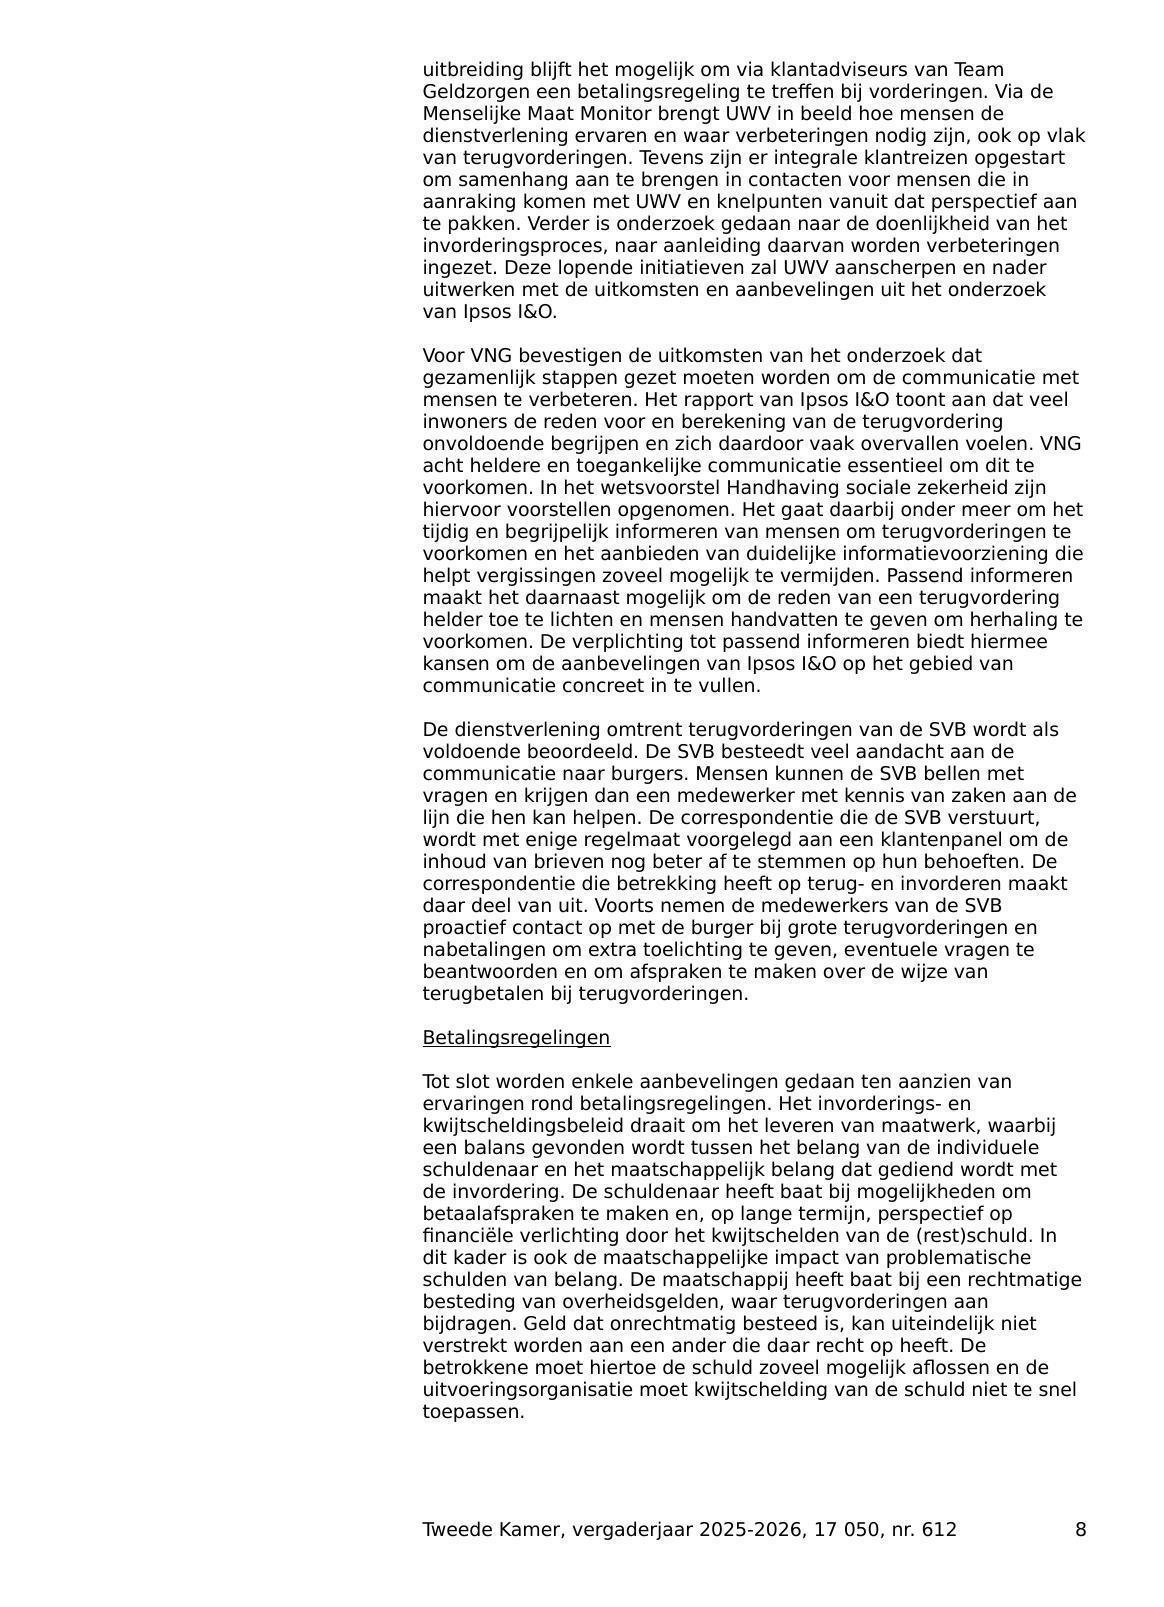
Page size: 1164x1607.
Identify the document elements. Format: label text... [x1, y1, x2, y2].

text uitbreiding blijft het mogelijk om via klantadviseurs van Team Geldzorgen een betalingsregeling te treffen bij vorderingen. Via de Menselijke Maat Monitor brengt UWV in beeld hoe mensen de dienstverlening ervaren en waar verbeteringen nodig zijn, ook op vlak van terugvorderingen. Tevens zijn er integrale klantreizen opgestart om samenhang aan te brengen in contacten voor mensen die in aanraking komen met UWV en knelpunten vanuit dat perspectief aan te pakken. Verder is onderzoek gedaan naar de doenlijkheid van het invorderingsproces, naar aanleiding daarvan worden verbeteringen ingezet. Deze lopende initiatieven zal UWV aanscherpen en nader uitwerken met de uitkomsten en aanbevelingen uit het onderzoek van Ipsos I&O. [422, 59, 1087, 323]
text Voor VNG bevestigen de uitkomsten van het onderzoek dat gezamenlijk stappen gezet moeten worden om de communicatie met mensen te verbeteren. Het rapport van Ipsos I&O toont aan dat veel inwoners de reden voor en berekening van de terugvordering onvoldoende begrijpen en zich daardoor vaak overvallen voelen. VNG acht heldere en toegankelijke communicatie essentieel om dit te voorkomen. In het wetsvoorstel Handhaving sociale zekerheid zijn hiervoor voorstellen opgenomen. Het gaat daarbij onder meer om het tijdig en begrijpelijk informeren van mensen om terugvorderingen te voorkomen en het aanbieden van duidelijke informatievoorziening die helpt vergissingen zoveel mogelijk te vermijden. Passend informeren maakt het daarnaast mogelijk om de reden van een terugvordering helder toe te lichten en mensen handvatten te geven om herhaling te voorkomen. De verplichting tot passend informeren biedt hiermee kansen om de aanbevelingen van Ipsos I&O op het gebied van communicatie concreet in te vullen. [422, 345, 1087, 697]
subtitle Betalingsregelingen [422, 1027, 1087, 1049]
text De dienstverlening omtrent terugvorderingen van de SVB wordt als voldoende beoordeeld. De SVB besteedt veel aandacht aan de communicatie naar burgers. Mensen kunnen de SVB bellen met vragen en krijgen dan een medewerker met kennis van zaken aan de lijn die hen kan helpen. De correspondentie die de SVB verstuurt, wordt met enige regelmaat voorgelegd aan een klantenpanel om de inhoud van brieven nog beter af te stemmen op hun behoeften. De correspondentie die betrekking heeft op terug- en invorderen maakt daar deel van uit. Voorts nemen de medewerkers van de SVB proactief contact op met de burger bij grote terugvorderingen en nabetalingen om extra toelichting te geven, eventuele vragen te beantwoorden en om afspraken te maken over de wijze van terugbetalen bij terugvorderingen. [422, 719, 1087, 1004]
text Tot slot worden enkele aanbevelingen gedaan ten aanzien van ervaringen rond betalingsregelingen. Het invorderings- en kwijtscheldingsbeleid draait om het leveren van maatwerk, waarbij een balans gevonden wordt tussen het belang van de individuele schuldenaar en het maatschappelijk belang dat gediend wordt met de invordering. De schuldenaar heeft baat bij mogelijkheden om betaalafspraken te maken en, op lange termijn, perspectief op financiële verlichting door het kwijtschelden van de (rest)schuld. In dit kader is ook de maatschappelijke impact van problematische schulden van belang. De maatschappij heeft baat bij een rechtmatige besteding van overheidsgelden, waar terugvorderingen aan bijdragen. Geld dat onrechtmatig besteed is, kan uiteindelijk niet verstrekt worden aan een ander die daar recht op heeft. De betrokkene moet hiertoe de schuld zoveel mogelijk aflossen en de uitvoeringsorganisatie moet kwijtschelding van de schuld niet te snel toepassen. [422, 1071, 1087, 1423]
